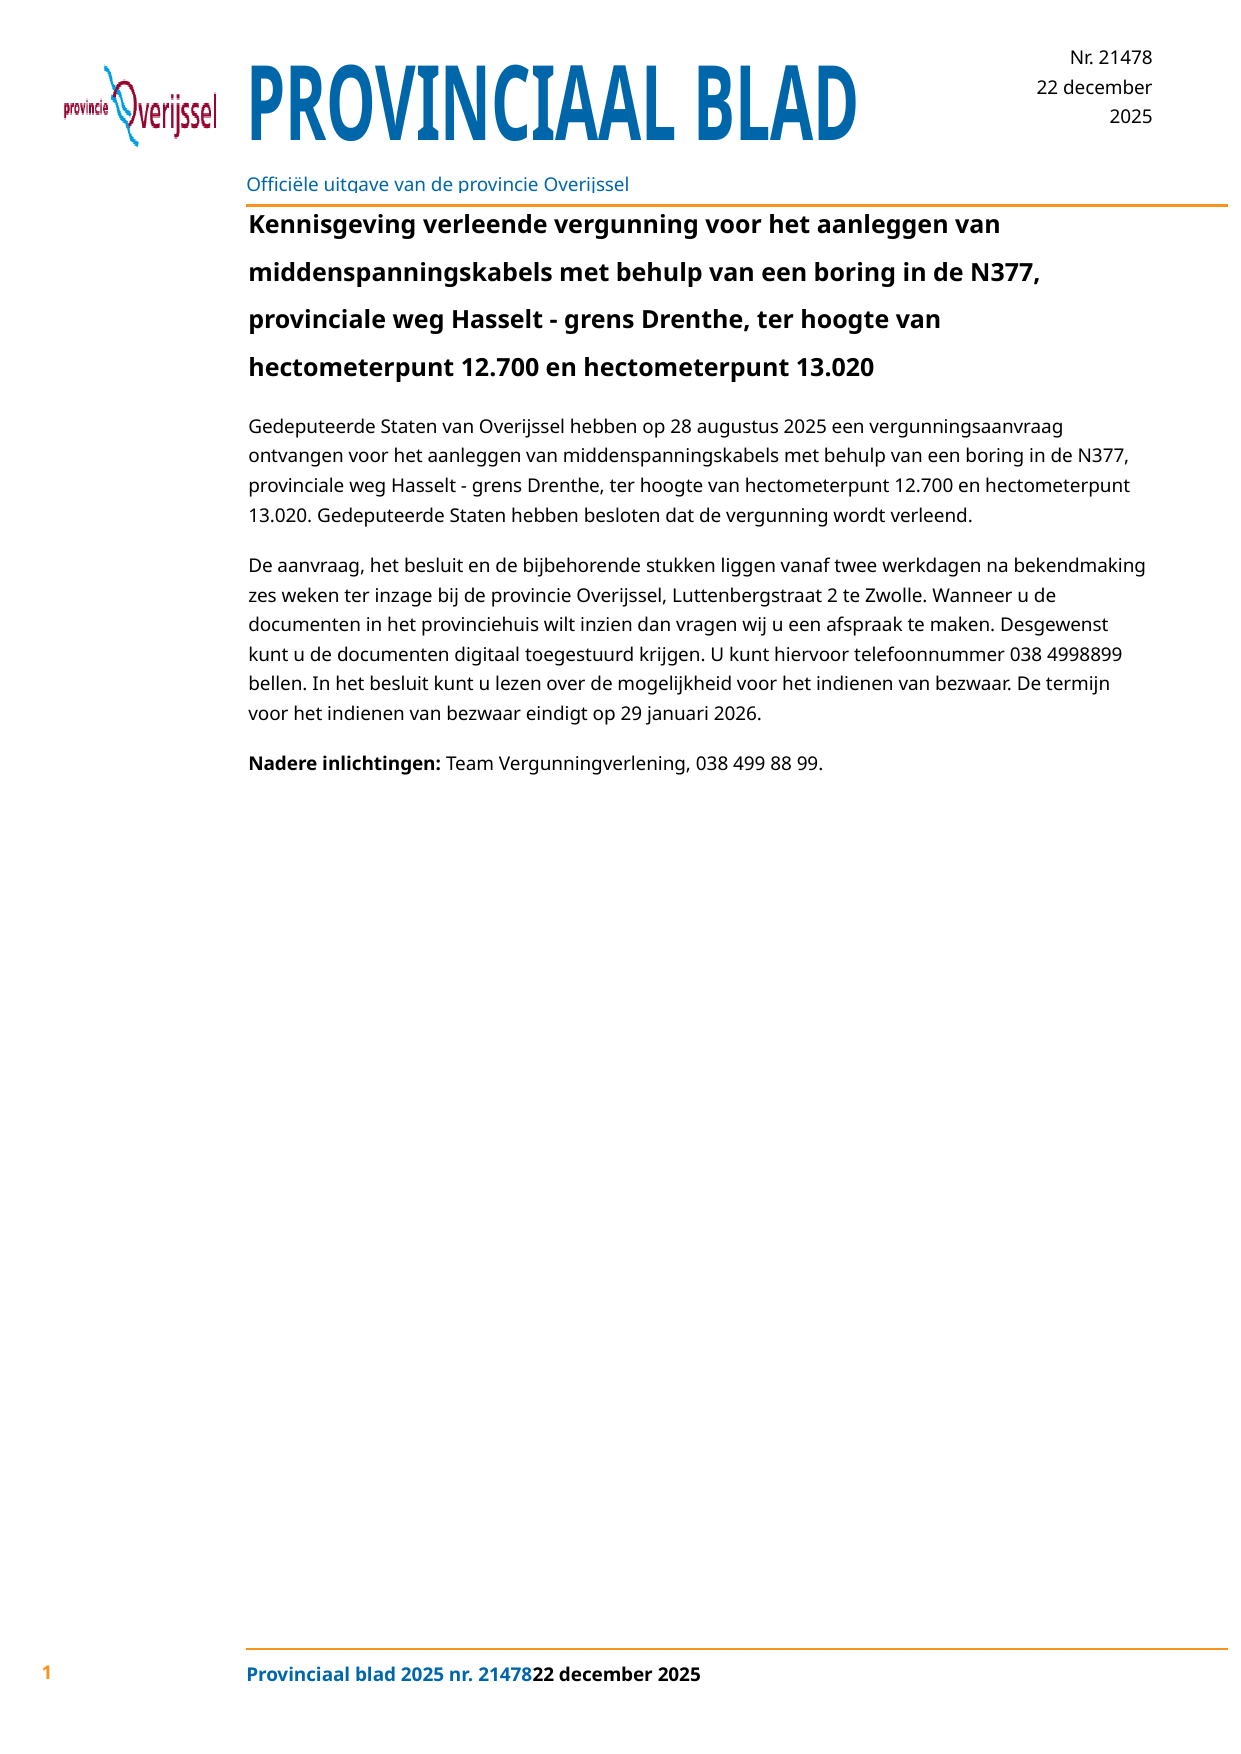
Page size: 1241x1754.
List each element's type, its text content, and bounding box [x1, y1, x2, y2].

picture [41, 47, 231, 172]
text Kennisgeving verleende vergunning voor het aanleggen van middenspanningskabels met behulp van een boring in de N377, provinciale weg Hasselt - grens Drenthe, ter hoogte van hectometerpunt 12.700 en hectometerpunt 13.020 [248, 207, 1152, 384]
text De aanvraag, het besluit en de bijbehorende stukken liggen vanaf twee werkdagen na bekendmaking zes weken ter inzage bij de provincie Overijssel, Luttenbergstraat 2 te Zwolle. Wanneer u de documenten in het provinciehuis wilt inzien dan vragen wij u een afspraak te maken. Desgewenst kunt u de documenten digitaal toegestuurd krijgen. U kunt hiervoor telefoonnummer 038 4998899 bellen. In het besluit kunt u lezen over de mogelijkheid voor het indienen van bezwaar. De termijn voor het indienen van bezwaar eindigt op 29 januari 2026. [248, 552, 1152, 726]
text Nadere inlichtingen: Team Vergunningverlening, 038 499 88 99. [248, 751, 1152, 776]
text Gedeputeerde Staten van Overijssel hebben op 28 augustus 2025 een vergunningsaanvraag ontvangen voor het aanleggen van middenspanningskabels met behulp van een boring in de N377, provinciale weg Hasselt - grens Drenthe, ter hoogte van hectometerpunt 12.700 en hectometerpunt 13.020. Gedeputeerde Staten hebben besloten dat de vergunning wordt verleend. [248, 413, 1152, 528]
